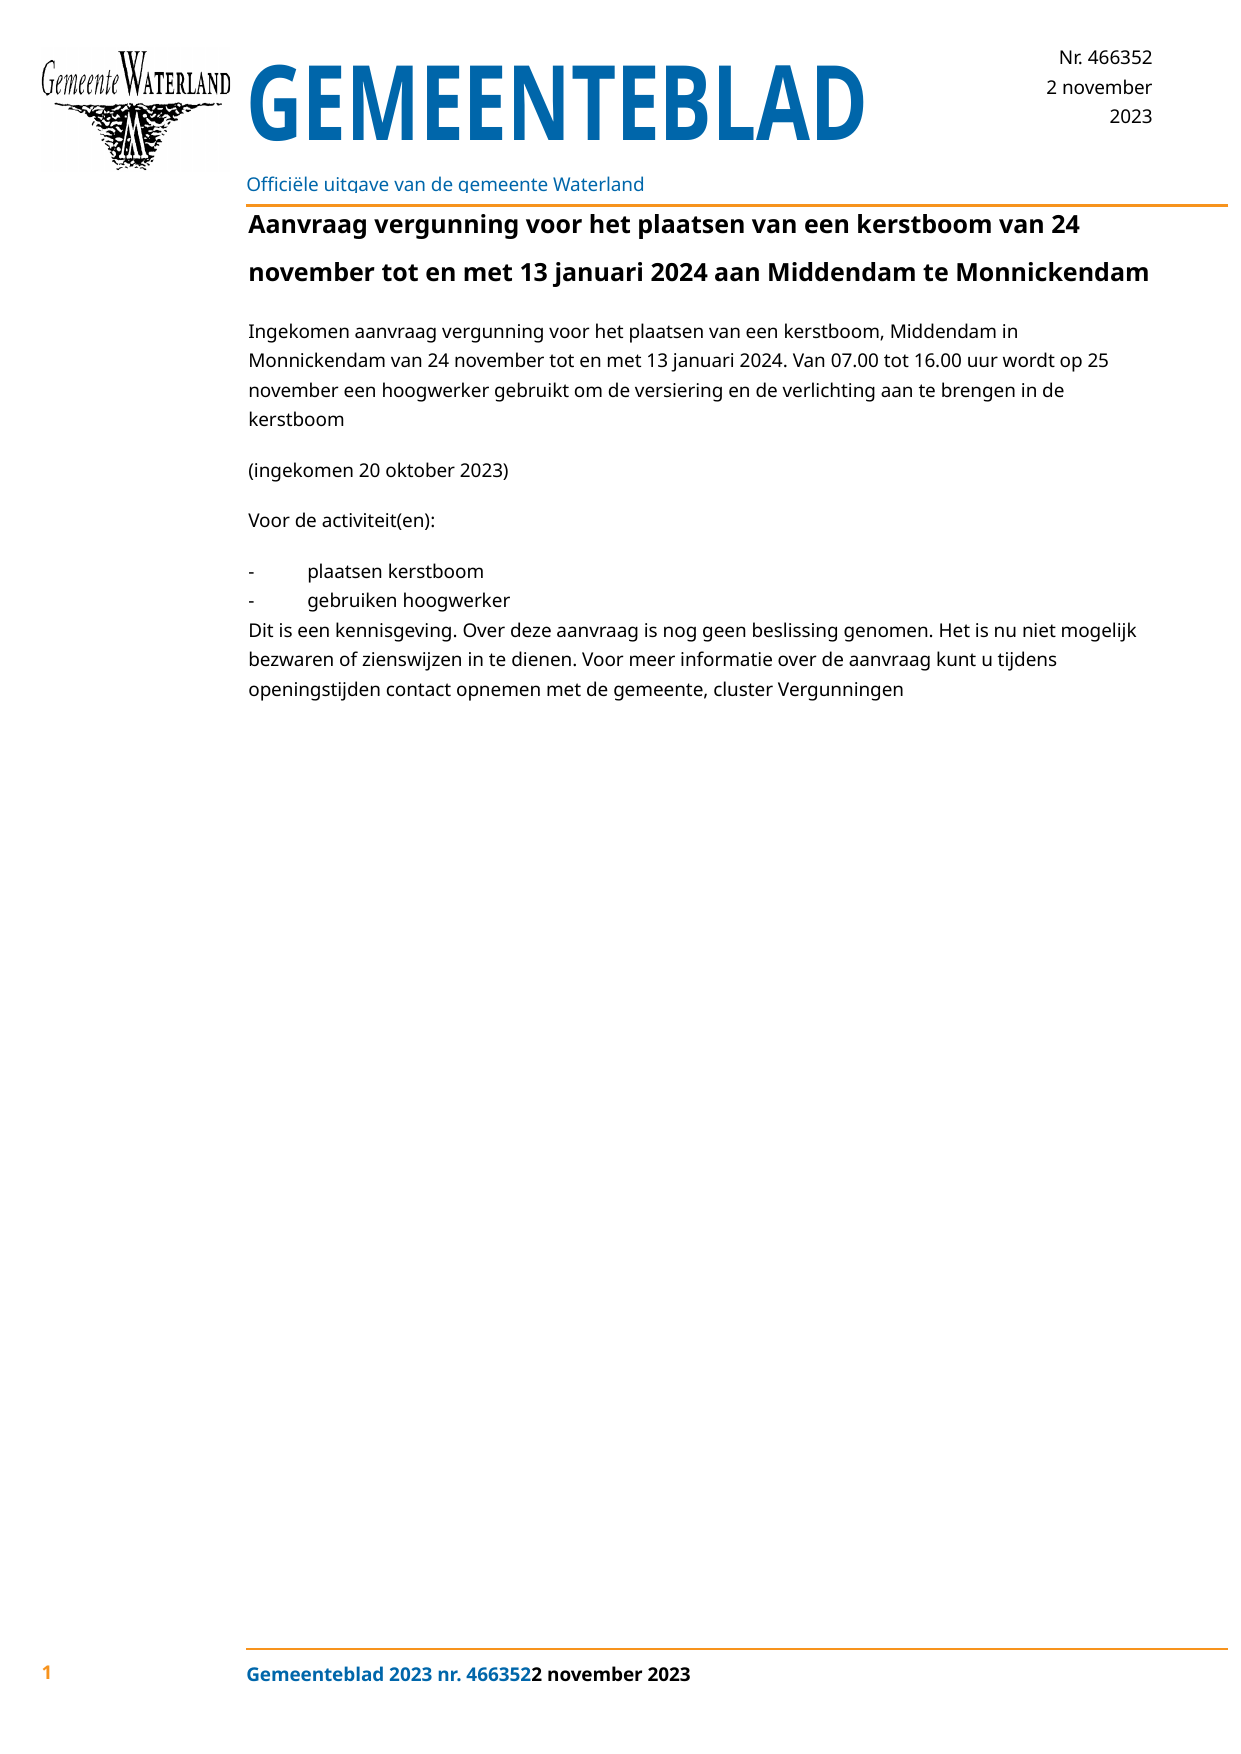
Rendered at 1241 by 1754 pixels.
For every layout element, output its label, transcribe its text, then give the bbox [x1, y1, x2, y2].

text Voor de activiteit(en): [248, 507, 1152, 533]
text (ingekomen 20 oktober 2023) [248, 457, 1152, 483]
text Dit is een kennisgeving. Over deze aanvraag is nog geen beslissing genomen. Het is nu niet mogelijk bezwaren of zienswijzen in te dienen. Voor meer informatie over de aanvraag kunt u tijdens openingstijden contact opnemen met de gemeente, cluster Vergunningen [248, 617, 1152, 702]
list gebruiken hoogwerker [248, 587, 1152, 613]
list plaatsen kerstboom [248, 558, 1152, 584]
text Aanvraag vergunning voor het plaatsen van een kerstboom van 24 november tot en met 13 januari 2024 aan Middendam te Monnickendam [248, 207, 1152, 288]
picture [41, 47, 231, 172]
text Ingekomen aanvraag vergunning voor het plaatsen van een kerstboom, Middendam in Monnickendam van 24 november tot en met 13 januari 2024. Van 07.00 tot 16.00 uur wordt op 25 november een hoogwerker gebruikt om de versiering en de verlichting aan te brengen in de kerstboom [248, 318, 1152, 432]
